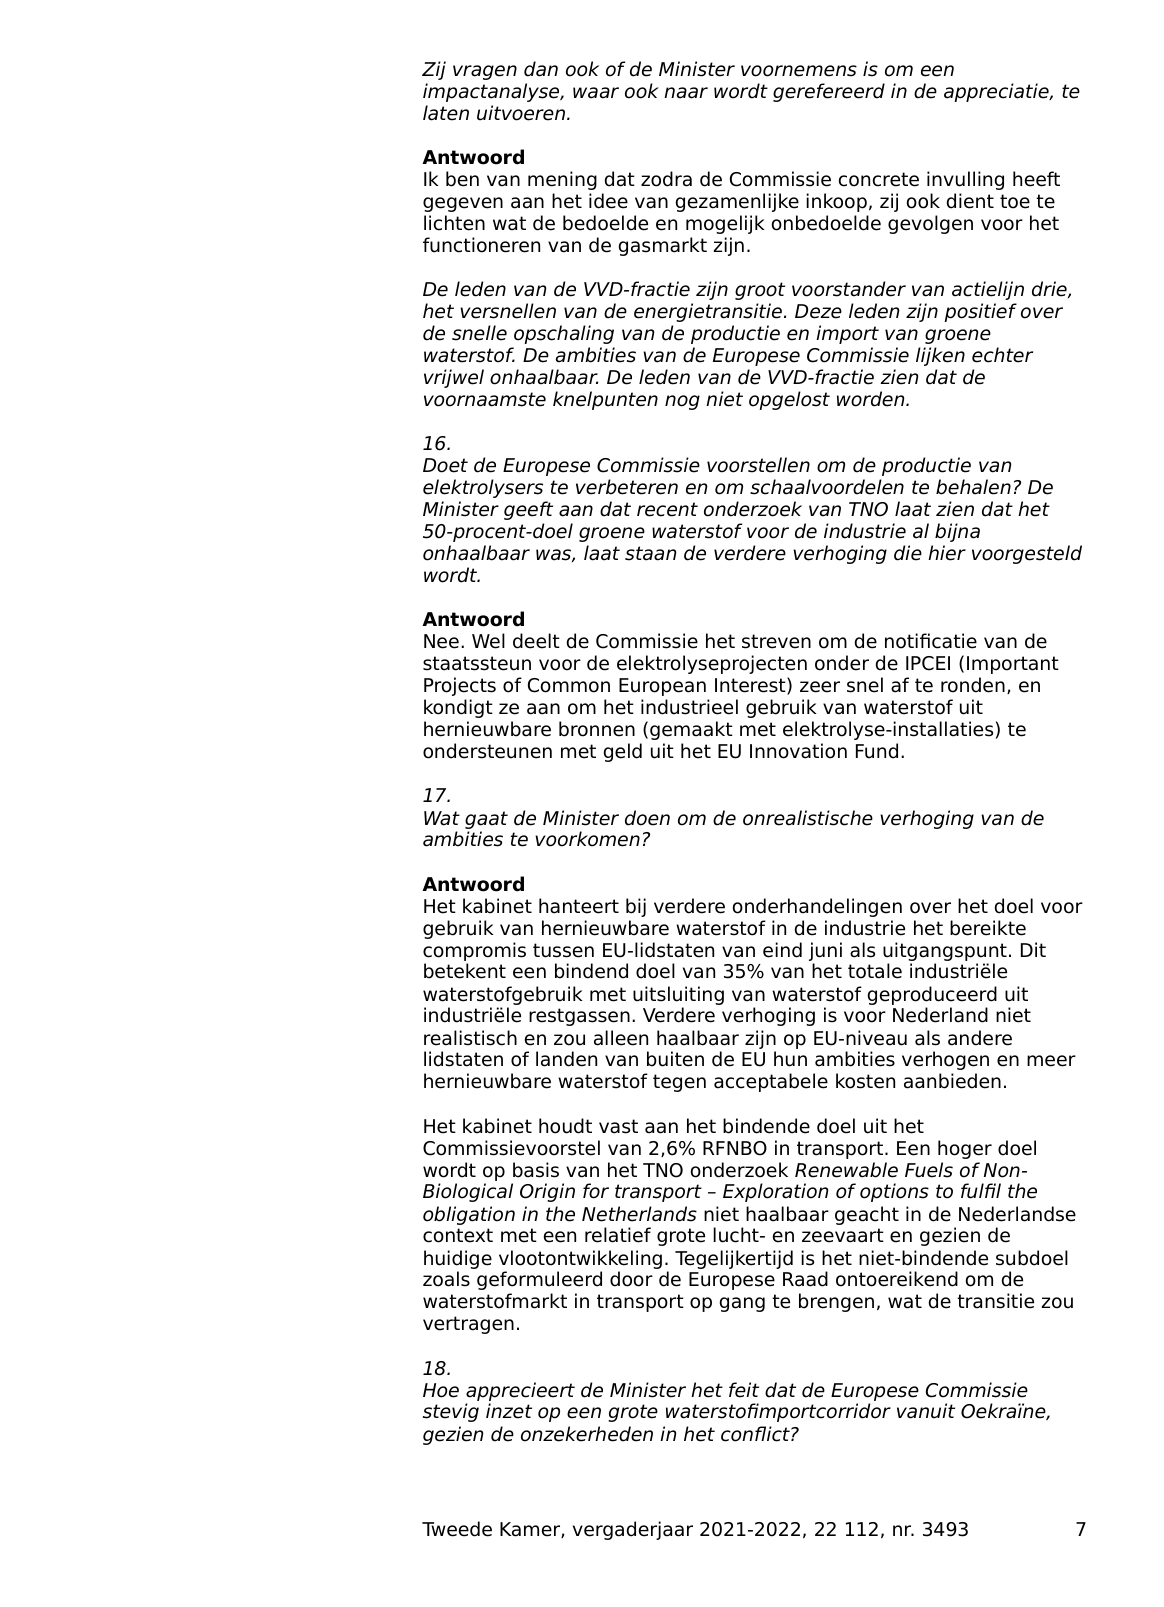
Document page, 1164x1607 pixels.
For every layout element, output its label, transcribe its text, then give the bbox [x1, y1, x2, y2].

text Het kabinet hanteert bij verdere onderhandelingen over het doel voor gebruik van hernieuwbare waterstof in de industrie het bereikte compromis tussen EU-lidstaten van eind juni als uitgangspunt. Dit betekent een bindend doel van 35% van het totale industriële waterstofgebruik met uitsluiting van waterstof geproduceerd uit industriële restgassen. Verdere verhoging is voor Nederland niet realistisch en zou alleen haalbaar zijn op EU-niveau als andere lidstaten of landen van buiten de EU hun ambities verhogen en meer hernieuwbare waterstof tegen acceptabele kosten aanbieden. [422, 896, 1087, 1093]
subtitle Antwoord [422, 609, 1087, 631]
text De leden van de VVD-fractie zijn groot voorstander van actielijn drie, het versnellen van de energietransitie. Deze leden zijn positief over de snelle opschaling van de productie en import van groene waterstof. De ambities van de Europese Commissie lijken echter vrijwel onhaalbaar. De leden van de VVD-fractie zien dat de voornaamste knelpunten nog niet opgelost worden. [422, 279, 1087, 411]
subtitle Antwoord [422, 873, 1087, 896]
text Wat gaat de Minister doen om de onrealistische verhoging van de ambities te voorkomen? [422, 807, 1087, 851]
text Hoe apprecieert de Minister het feit dat de Europese Commissie stevig inzet op een grote waterstofimportcorridor vanuit Oekraïne, gezien de onzekerheden in het conflict? [422, 1379, 1087, 1445]
text Doet de Europese Commissie voorstellen om de productie van elektrolysers te verbeteren en om schaalvoordelen te behalen? De Minister geeft aan dat recent onderzoek van TNO laat zien dat het 50-procent-doel groene waterstof voor de industrie al bijna onhaalbaar was, laat staan de verdere verhoging die hier voorgesteld wordt. [422, 455, 1087, 587]
text 17. [422, 785, 1087, 807]
text Nee. Wel deelt de Commissie het streven om de notificatie van de staatssteun voor de elektrolyseprojecten onder de IPCEI (Important Projects of Common European Interest) zeer snel af te ronden, en kondigt ze aan om het industrieel gebruik van waterstof uit hernieuwbare bronnen (gemaakt met elektrolyse-installaties) te ondersteunen met geld uit het EU Innovation Fund. [422, 631, 1087, 763]
text 16. [422, 433, 1087, 455]
text Ik ben van mening dat zodra de Commissie concrete invulling heeft gegeven aan het idee van gezamenlijke inkoop, zij ook dient toe te lichten wat de bedoelde en mogelijk onbedoelde gevolgen voor het functioneren van de gasmarkt zijn. [422, 169, 1087, 257]
text Zij vragen dan ook of de Minister voornemens is om een impactanalyse, waar ook naar wordt gerefereerd in de appreciatie, te laten uitvoeren. [422, 59, 1087, 125]
text 18. [422, 1357, 1087, 1379]
subtitle Antwoord [422, 147, 1087, 169]
text Het kabinet houdt vast aan het bindende doel uit het Commissievoorstel van 2,6% RFNBO in transport. Een hoger doel wordt op basis van het TNO onderzoek Renewable Fuels of Non-Biological Origin for transport – Exploration of options to fulfil the obligation in the Netherlands niet haalbaar geacht in de Nederlandse context met een relatief grote lucht- en zeevaart en gezien de huidige vlootontwikkeling. Tegelijkertijd is het niet-bindende subdoel zoals geformuleerd door de Europese Raad ontoereikend om de waterstofmarkt in transport op gang te brengen, wat de transitie zou vertragen. [422, 1116, 1087, 1335]
